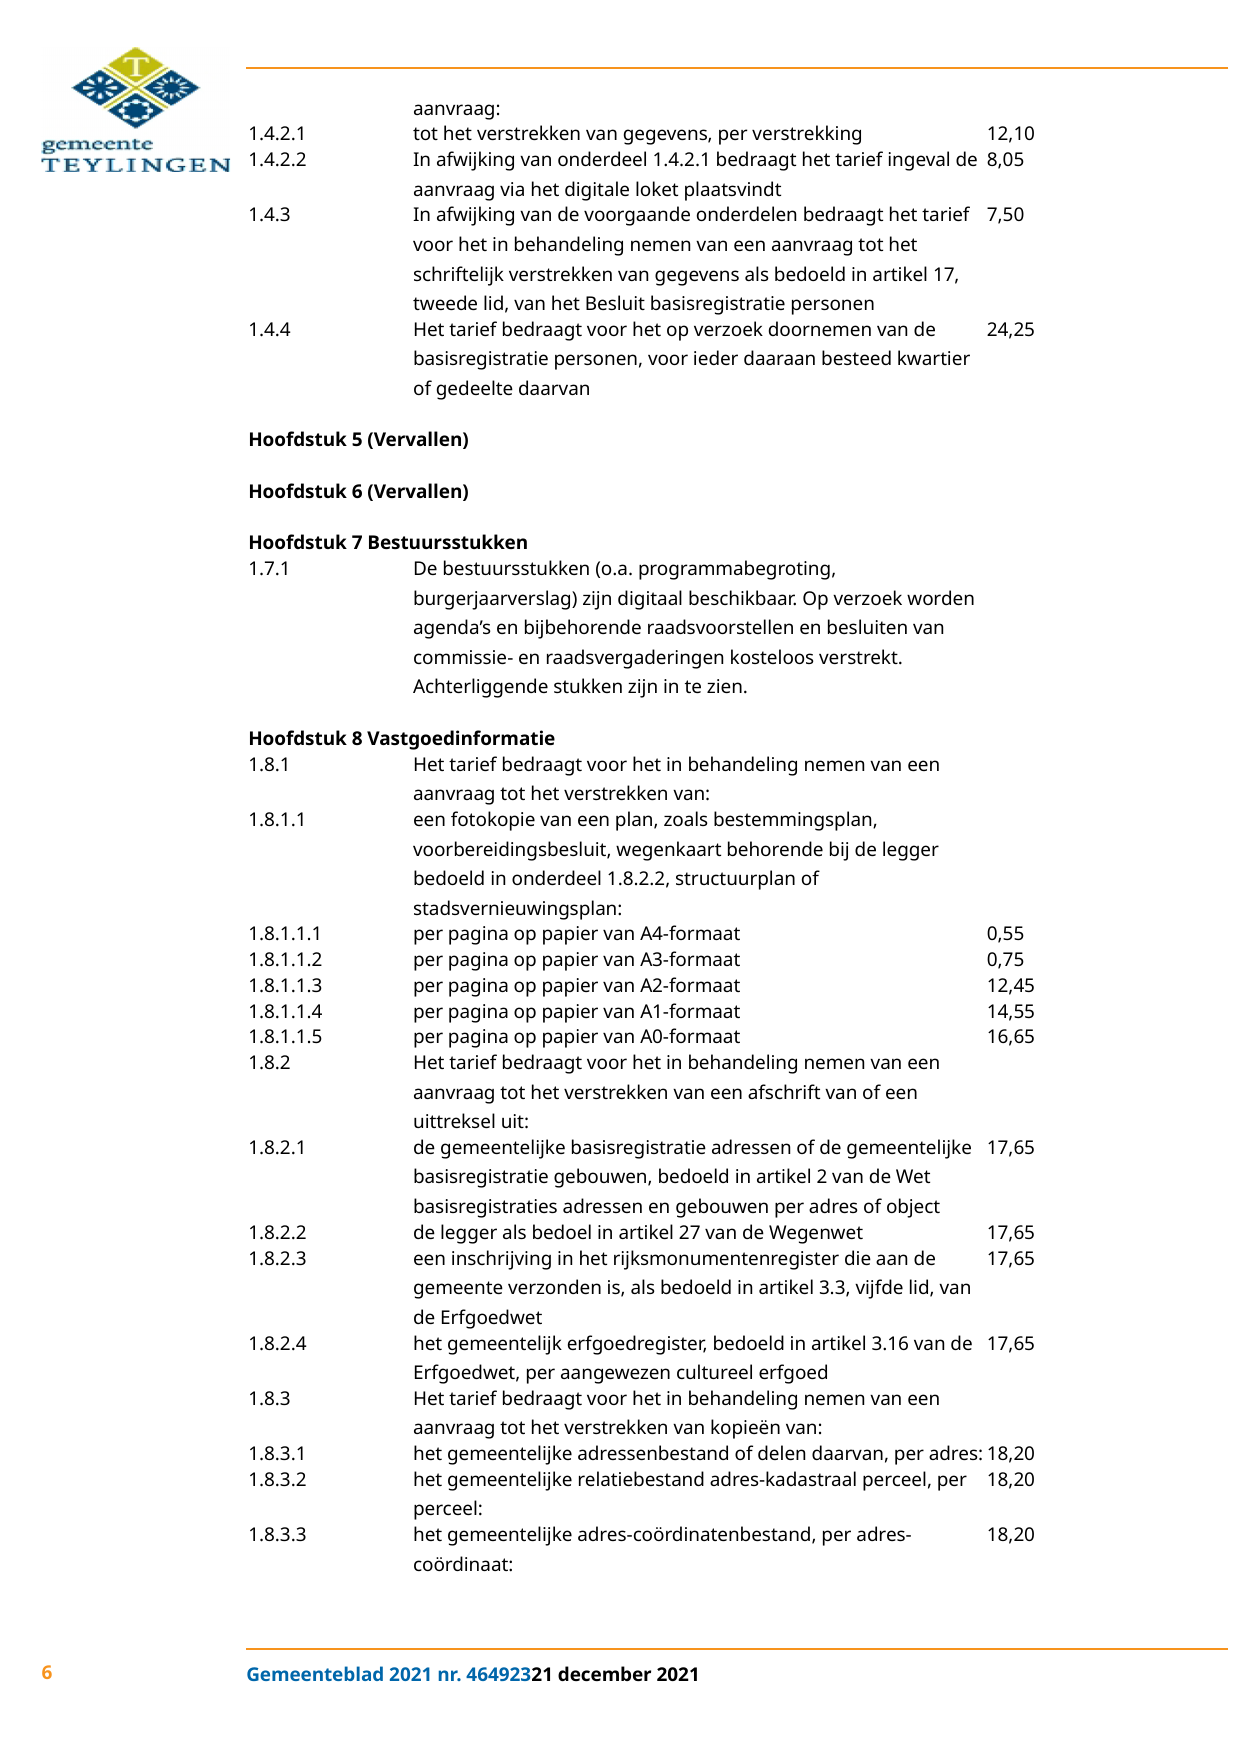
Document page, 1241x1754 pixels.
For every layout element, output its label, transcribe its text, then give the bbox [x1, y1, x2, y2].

table_cell 8,05 [987, 146, 1152, 202]
table_cell [987, 1577, 1152, 1602]
table_cell 1.4.2.2 [248, 146, 413, 202]
table_cell [987, 1049, 1152, 1134]
table_cell [987, 699, 1152, 725]
table_cell 17,65 [987, 1330, 1152, 1385]
table_cell 1.4.4 [248, 316, 413, 401]
table_cell Hoofdstuk 6 (Vervallen) [248, 478, 987, 504]
table_cell per pagina op papier van A2-formaat [413, 972, 987, 998]
table_cell een fotokopie van een plan, zoals bestemmingsplan, voorbereidingsbesluit, wegenkaart behorende bij de legger bedoeld in onderdeel 1.8.2.2, structuurplan of stadsvernieuwingsplan: [413, 806, 987, 921]
table_cell 1.7.1 [248, 555, 413, 699]
table_cell aanvraag: [413, 95, 987, 121]
table_cell 0,55 [987, 921, 1152, 946]
table_cell Hoofdstuk 5 (Vervallen) [248, 427, 987, 452]
table_cell Het tarief bedraagt voor het op verzoek doornemen van de basisregistratie personen, voor ieder daaraan besteed kwartier of gedeelte daarvan [413, 316, 987, 401]
table_cell 18,20 [987, 1466, 1152, 1521]
table_cell In afwijking van onderdeel 1.4.2.1 bedraagt het tarief ingeval de aanvraag via het digitale loket plaatsvindt [413, 146, 987, 202]
table_cell 18,20 [987, 1521, 1152, 1577]
table_cell [413, 401, 987, 427]
table_cell [248, 95, 413, 121]
table_cell 18,20 [987, 1440, 1152, 1466]
table_cell per pagina op papier van A1-formaat [413, 998, 987, 1023]
table_cell de gemeentelijke basisregistratie adressen of de gemeentelijke basisregistratie gebouwen, bedoeld in artikel 2 van de Wet basisregistraties adressen en gebouwen per adres of object [413, 1134, 987, 1219]
table_cell de legger als bedoel in artikel 27 van de Wegenwet [413, 1219, 987, 1245]
table_cell 1.8.2.1 [248, 1134, 413, 1219]
table_cell [413, 504, 987, 529]
table_cell Het tarief bedraagt voor het in behandeling nemen van een aanvraag tot het verstrekken van kopieën van: [413, 1385, 987, 1440]
table_cell 1.8.1.1.3 [248, 972, 413, 998]
table_cell De bestuursstukken (o.a. programmabegroting, burgerjaarverslag) zijn digitaal beschikbaar. Op verzoek worden agenda’s en bijbehorende raadsvoorstellen en besluiten van commissie- en raadsvergaderingen kosteloos verstrekt. Achterliggende stukken zijn in te zien. [413, 555, 987, 699]
table_cell [987, 504, 1152, 529]
table_cell 17,65 [987, 1245, 1152, 1330]
table_cell per pagina op papier van A3-formaat [413, 946, 987, 972]
table_cell 16,65 [987, 1024, 1152, 1049]
table_cell 1.8.2.2 [248, 1219, 413, 1245]
table_cell 12,45 [987, 972, 1152, 998]
table_cell [987, 725, 1152, 751]
table_cell [987, 478, 1152, 504]
table_cell 1.8.1.1 [248, 806, 413, 921]
table_cell 1.8.2.4 [248, 1330, 413, 1385]
table_cell [248, 401, 413, 427]
table_cell [987, 427, 1152, 452]
table_cell [987, 1385, 1152, 1440]
table_cell 1.8.3 [248, 1385, 413, 1440]
table_cell het gemeentelijke relatiebestand adres-kadastraal perceel, per perceel: [413, 1466, 987, 1521]
table_cell Hoofdstuk 8 Vastgoedinformatie [248, 725, 987, 751]
table_cell 17,65 [987, 1134, 1152, 1219]
table_cell het gemeentelijke adressenbestand of delen daarvan, per adres: [413, 1440, 987, 1466]
table_cell [987, 401, 1152, 427]
table_cell 1.4.2.1 [248, 121, 413, 146]
table_cell 1.8.3.2 [248, 1466, 413, 1521]
table_cell 1.8.1.1.1 [248, 921, 413, 946]
table_cell [987, 95, 1152, 121]
table_cell 17,65 [987, 1219, 1152, 1245]
table_cell Het tarief bedraagt voor het in behandeling nemen van een aanvraag tot het verstrekken van: [413, 751, 987, 806]
table_cell 1.8.2 [248, 1049, 413, 1134]
table_cell 1.8.2.3 [248, 1245, 413, 1330]
table_cell [987, 555, 1152, 699]
table_cell 0,75 [987, 946, 1152, 972]
table_cell [413, 699, 987, 725]
table_cell [248, 504, 413, 529]
table_cell het gemeentelijke adres-coördinatenbestand, per adres-coördinaat: [413, 1521, 987, 1577]
table_cell [987, 453, 1152, 478]
table_cell [987, 530, 1152, 555]
table_cell 1.8.1.1.2 [248, 946, 413, 972]
table_cell 7,50 [987, 202, 1152, 316]
table_cell 1.4.3 [248, 202, 413, 316]
table_cell 12,10 [987, 121, 1152, 146]
table_cell 1.8.3.1 [248, 1440, 413, 1466]
table_cell 14,55 [987, 998, 1152, 1023]
picture [41, 47, 231, 172]
table_cell [248, 1577, 413, 1602]
table_cell een inschrijving in het rijksmonumentenregister die aan de gemeente verzonden is, als bedoeld in artikel 3.3, vijfde lid, van de Erfgoedwet [413, 1245, 987, 1330]
table_cell 1.8.3.3 [248, 1521, 413, 1577]
table_cell [987, 751, 1152, 806]
table_cell 1.8.1.1.5 [248, 1024, 413, 1049]
table_cell 1.8.1 [248, 751, 413, 806]
table_cell [413, 1577, 987, 1602]
table_cell 24,25 [987, 316, 1152, 401]
table_cell [248, 699, 413, 725]
table_cell [987, 806, 1152, 921]
table_cell per pagina op papier van A0-formaat [413, 1024, 987, 1049]
table_cell In afwijking van de voorgaande onderdelen bedraagt het tarief voor het in behandeling nemen van een aanvraag tot het schriftelijk verstrekken van gegevens als bedoeld in artikel 17, tweede lid, van het Besluit basisregistratie personen [413, 202, 987, 316]
table_cell per pagina op papier van A4-formaat [413, 921, 987, 946]
table_cell tot het verstrekken van gegevens, per verstrekking [413, 121, 987, 146]
table_cell Het tarief bedraagt voor het in behandeling nemen van een aanvraag tot het verstrekken van een afschrift van of een uittreksel uit: [413, 1049, 987, 1134]
table_cell het gemeentelijk erfgoedregister, bedoeld in artikel 3.16 van de Erfgoedwet, per aangewezen cultureel erfgoed [413, 1330, 987, 1385]
table_cell [413, 453, 987, 478]
table_cell Hoofdstuk 7 Bestuursstukken [248, 530, 987, 555]
table_cell 1.8.1.1.4 [248, 998, 413, 1023]
table_cell [248, 453, 413, 478]
